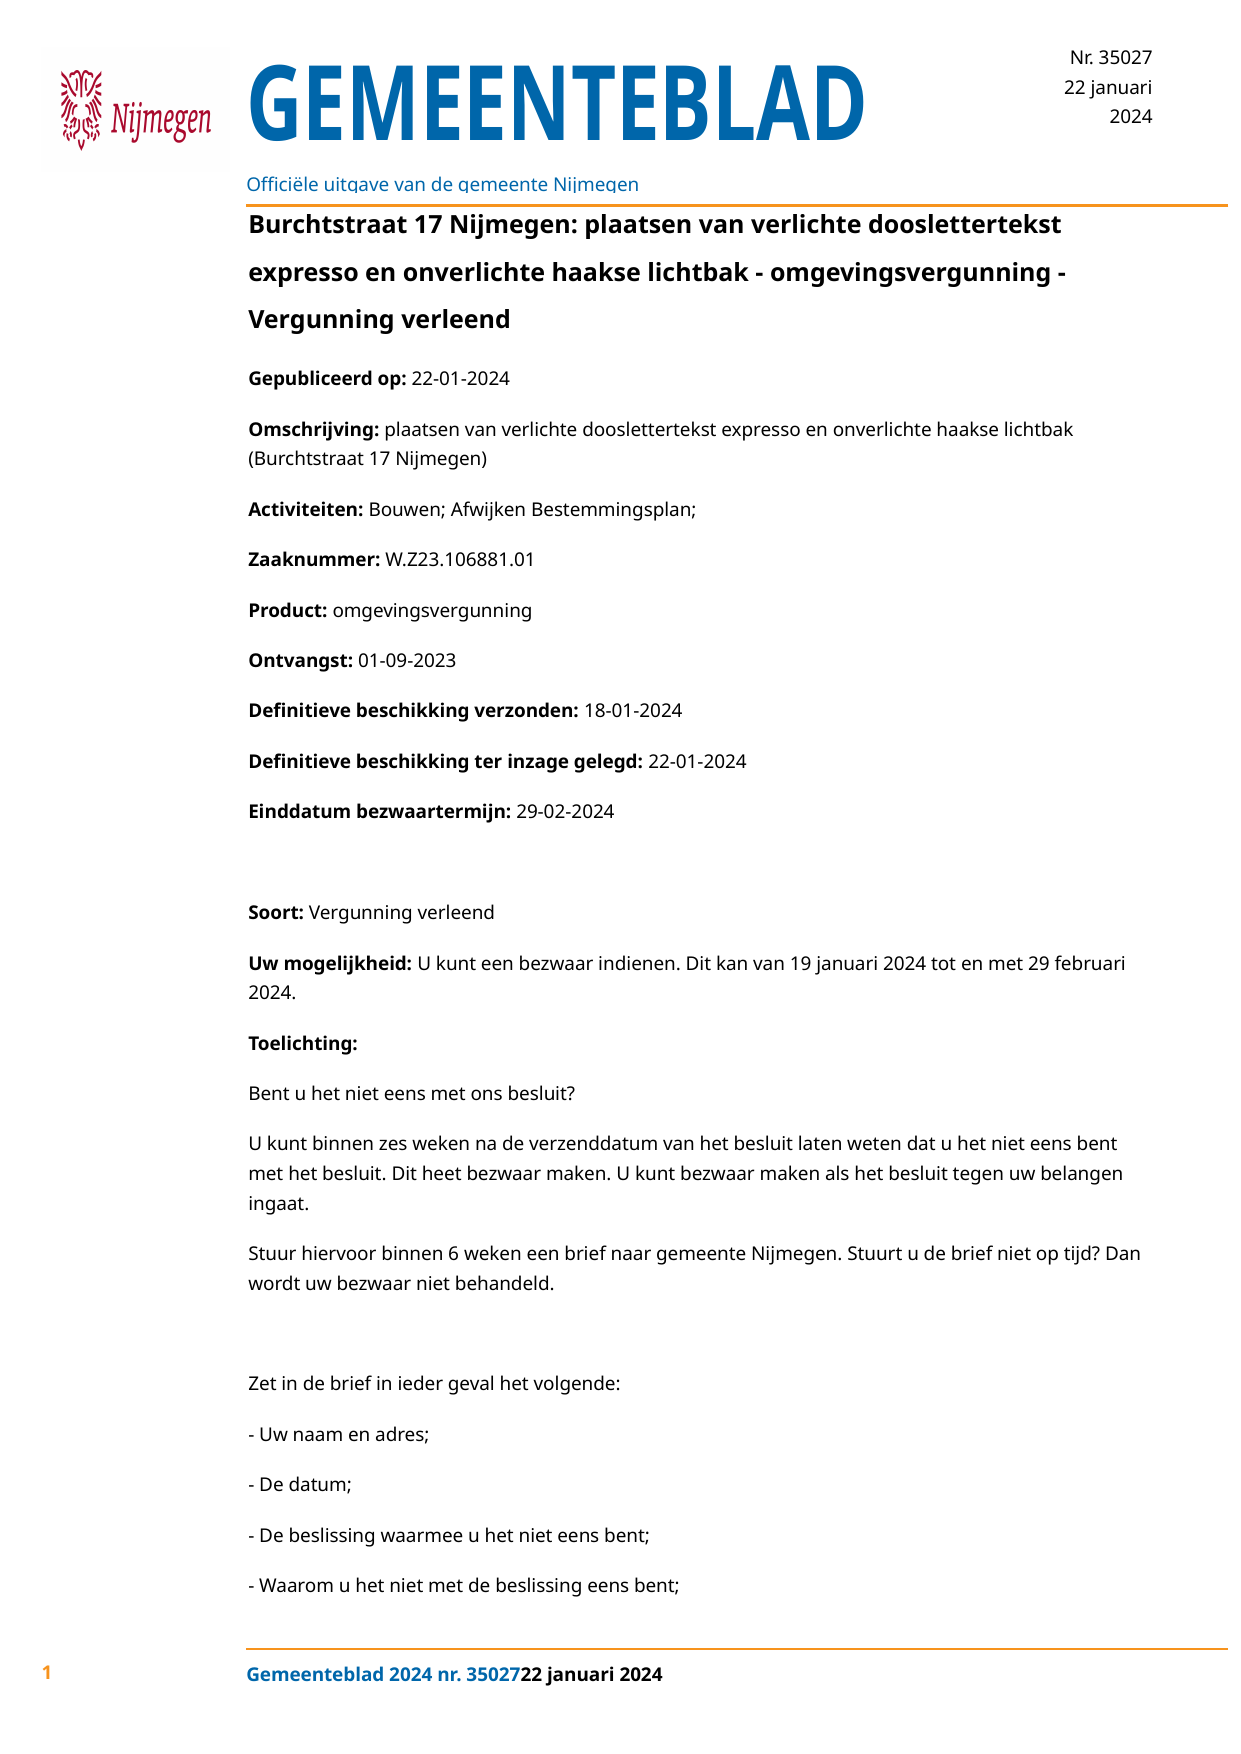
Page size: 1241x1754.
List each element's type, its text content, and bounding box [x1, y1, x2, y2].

text Omschrijving: plaatsen van verlichte dooslettertekst expresso en onverlichte haakse lichtbak (Burchtstraat 17 Nijmegen) [248, 416, 1152, 471]
text - Uw naam en adres; [248, 1421, 1152, 1447]
text Stuur hiervoor binnen 6 weken een brief naar gemeente Nijmegen. Stuurt u de brief niet op tijd? Dan wordt uw bezwaar niet behandeld. [248, 1240, 1152, 1295]
text - Waarom u het niet met de beslissing eens bent; [248, 1572, 1152, 1598]
text Toelichting: [248, 1030, 1152, 1055]
text Definitieve beschikking verzonden: 18-01-2024 [248, 698, 1152, 723]
text - De beslissing waarmee u het niet eens bent; [248, 1522, 1152, 1547]
text - De datum; [248, 1471, 1152, 1497]
text Activiteiten: Bouwen; Afwijken Bestemmingsplan; [248, 496, 1152, 522]
text Zet in de brief in ieder geval het volgende: [248, 1371, 1152, 1396]
text Bent u het niet eens met ons besluit? [248, 1080, 1152, 1106]
text U kunt binnen zes weken na de verzenddatum van het besluit laten weten dat u het niet eens bent met het besluit. Dit heet bezwaar maken. U kunt bezwaar maken als het besluit tegen uw belangen ingaat. [248, 1131, 1152, 1215]
text Definitieve beschikking ter inzage gelegd: 22-01-2024 [248, 748, 1152, 774]
text Burchtstraat 17 Nijmegen: plaatsen van verlichte dooslettertekst expresso en onverlichte haakse lichtbak - omgevingsvergunning - Vergunning verleend [248, 207, 1152, 336]
text Product: omgevingsvergunning [248, 597, 1152, 622]
text Einddatum bezwaartermijn: 29-02-2024 [248, 798, 1152, 824]
text Gepubliceerd op: 22-01-2024 [248, 366, 1152, 391]
text Ontvangst: 01-09-2023 [248, 647, 1152, 673]
picture [41, 47, 231, 172]
text Soort: Vergunning verleend [248, 899, 1152, 925]
text Zaaknummer: W.Z23.106881.01 [248, 546, 1152, 572]
text Uw mogelijkheid: U kunt een bezwaar indienen. Dit kan van 19 januari 2024 tot en met 29 februari 2024. [248, 950, 1152, 1005]
